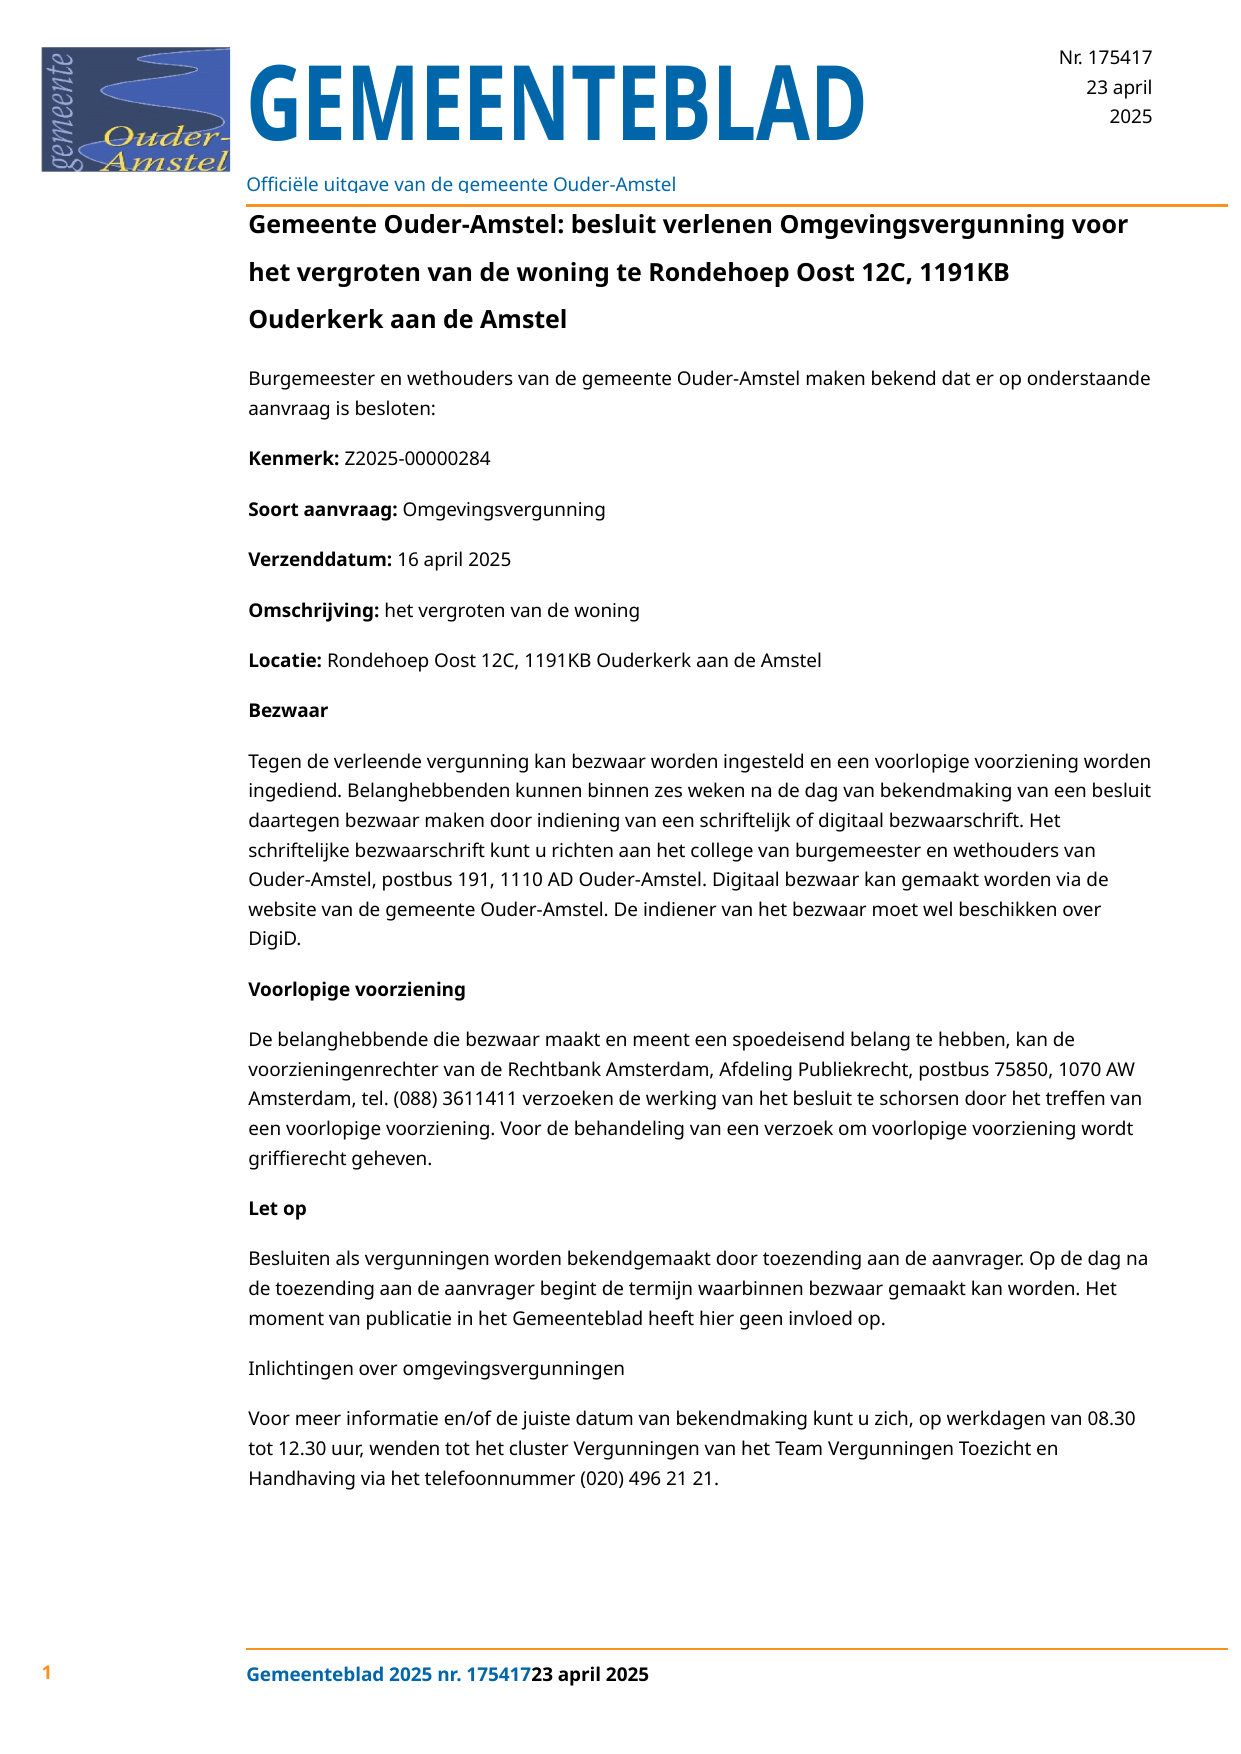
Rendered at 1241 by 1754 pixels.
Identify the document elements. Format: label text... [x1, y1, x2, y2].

text Bezwaar [248, 698, 1152, 723]
text Tegen de verleende vergunning kan bezwaar worden ingesteld en een voorlopige voorziening worden ingediend. Belanghebbenden kunnen binnen zes weken na de dag van bekendmaking van een besluit daartegen bezwaar maken door indiening van een schriftelijk of digitaal bezwaarschrift. Het schriftelijke bezwaarschrift kunt u richten aan het college van burgemeester en wethouders van Ouder-Amstel, postbus 191, 1110 AD Ouder-Amstel. Digitaal bezwaar kan gemaakt worden via de website van de gemeente Ouder-Amstel. De indiener van het bezwaar moet wel beschikken over DigiD. [248, 748, 1152, 951]
text Gemeente Ouder-Amstel: besluit verlenen Omgevingsvergunning voor het vergroten van de woning te Rondehoep Oost 12C, 1191KB Ouderkerk aan de Amstel [248, 207, 1152, 336]
text Let op [248, 1195, 1152, 1221]
text Voorlopige voorziening [248, 976, 1152, 1002]
text Locatie: Rondehoep Oost 12C, 1191KB Ouderkerk aan de Amstel [248, 647, 1152, 673]
text Kenmerk: Z2025-00000284 [248, 446, 1152, 471]
picture [41, 47, 231, 172]
text Inlichtingen over omgevingsvergunningen [248, 1355, 1152, 1381]
text Omschrijving: het vergroten van de woning [248, 597, 1152, 622]
text Burgemeester en wethouders van de gemeente Ouder-Amstel maken bekend dat er op onderstaande aanvraag is besloten: [248, 366, 1152, 421]
text Soort aanvraag: Omgevingsvergunning [248, 496, 1152, 522]
text Voor meer informatie en/of de juiste datum van bekendmaking kunt u zich, op werkdagen van 08.30 tot 12.30 uur, wenden tot het cluster Vergunningen van het Team Vergunningen Toezicht en Handhaving via het telefoonnummer (020) 496 21 21. [248, 1406, 1152, 1490]
text De belanghebbende die bezwaar maakt en meent een spoedeisend belang te hebben, kan de voorzieningenrechter van de Rechtbank Amsterdam, Afdeling Publiekrecht, postbus 75850, 1070 AW Amsterdam, tel. (088) 3611411 verzoeken de werking van het besluit te schorsen door het treffen van een voorlopige voorziening. Voor de behandeling van een verzoek om voorlopige voorziening wordt griffierecht geheven. [248, 1026, 1152, 1170]
text Verzenddatum: 16 april 2025 [248, 546, 1152, 572]
text Besluiten als vergunningen worden bekendgemaakt door toezending aan de aanvrager. Op de dag na de toezending aan de aanvrager begint de termijn waarbinnen bezwaar gemaakt kan worden. Het moment van publicatie in het Gemeenteblad heeft hier geen invloed op. [248, 1246, 1152, 1330]
